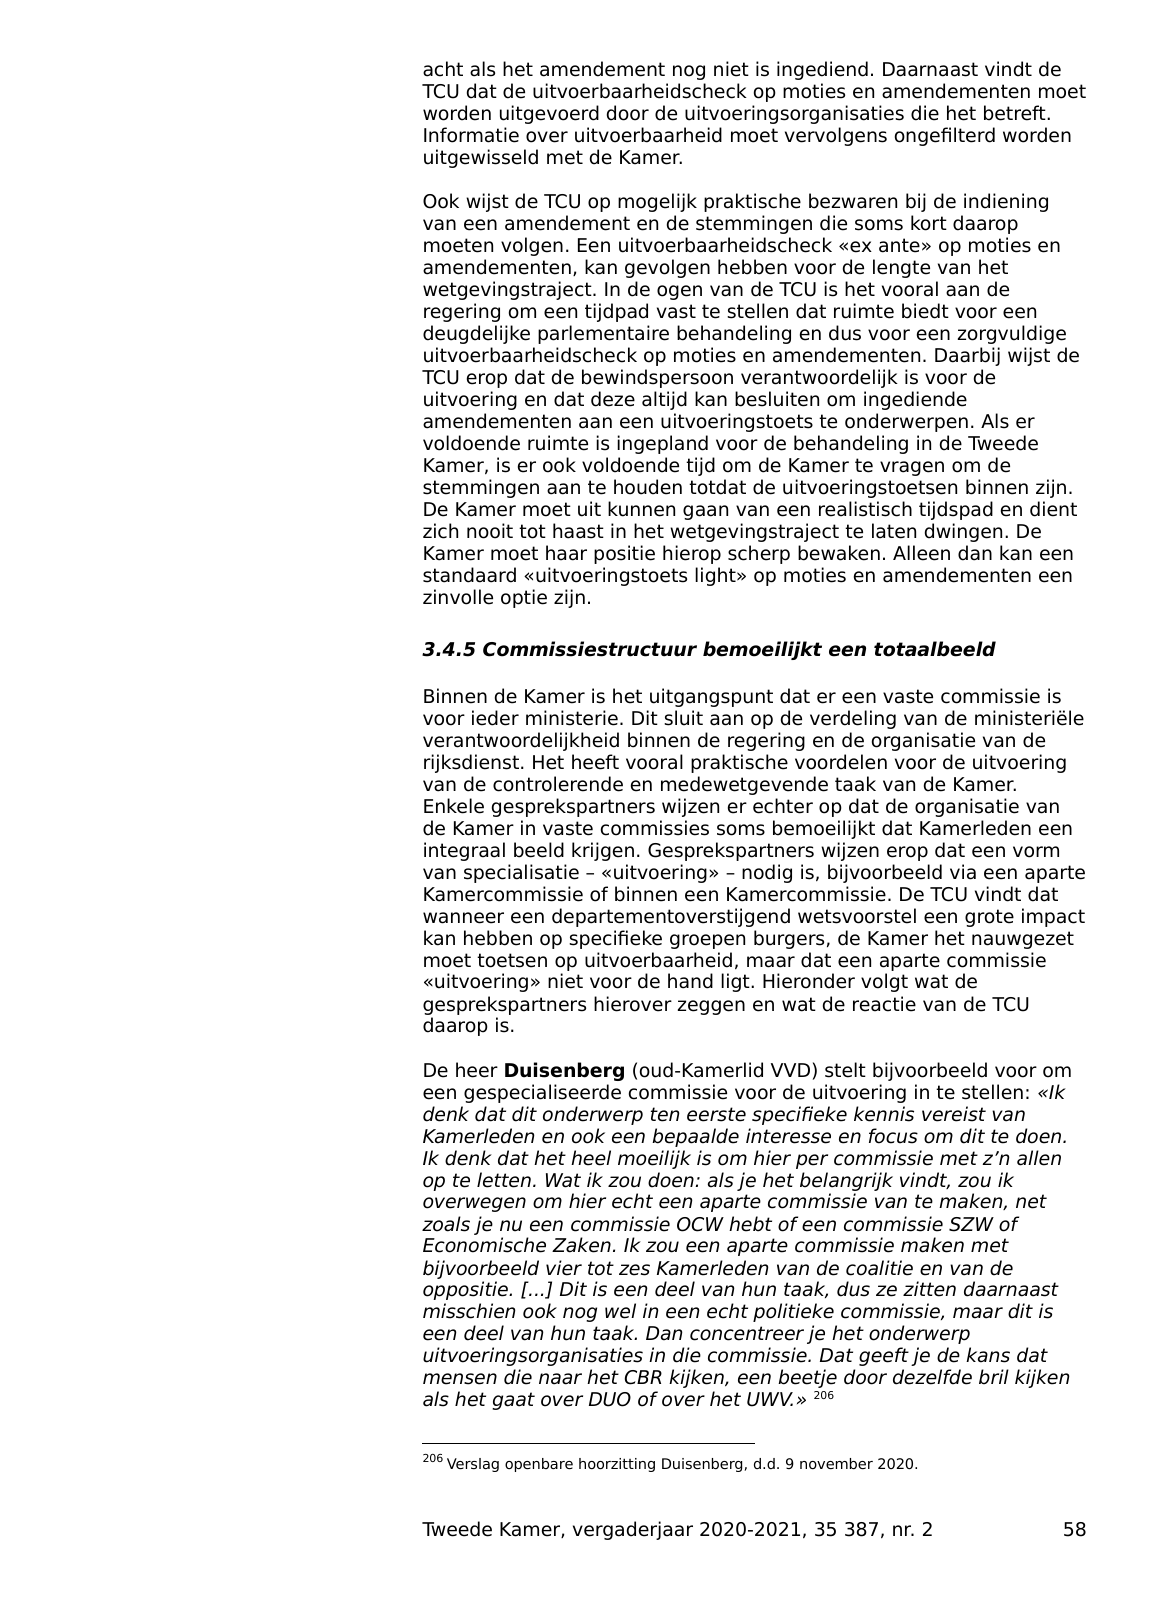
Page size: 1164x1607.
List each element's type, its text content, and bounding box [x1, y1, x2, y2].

subtitle 3.4.5 Commissiestructuur bemoeilijkt een totaalbeeld [422, 639, 1087, 661]
text De heer Duisenberg (oud-Kamerlid VVD) stelt bijvoorbeeld voor om een gespecialiseerde commissie voor de uitvoering in te stellen: «Ik denk dat dit onderwerp ten eerste specifieke kennis vereist van Kamerleden en ook een bepaalde interesse en focus om dit te doen. Ik denk dat het heel moeilijk is om hier per commissie met z’n allen op te letten. Wat ik zou doen: als je het belangrijk vindt, zou ik overwegen om hier echt een aparte commissie van te maken, net zoals je nu een commissie OCW hebt of een commissie SZW of Economische Zaken. Ik zou een aparte commissie maken met bijvoorbeeld vier tot zes Kamerleden van de coalitie en van de oppositie. [...] Dit is een deel van hun taak, dus ze zitten daarnaast misschien ook nog wel in een echt politieke commissie, maar dit is een deel van hun taak. Dan concentreer je het onderwerp uitvoeringsorganisaties in die commissie. Dat geeft je de kans dat mensen die naar het CBR kijken, een beetje door dezelfde bril kijken als het gaat over DUO of over het UWV.» [422, 1059, 1087, 1411]
text Verslag openbare hoorzitting Duisenberg, d.d. 9 november 2020. [422, 1452, 1087, 1474]
text Binnen de Kamer is het uitgangspunt dat er een vaste commissie is voor ieder ministerie. Dit sluit aan op de verdeling van de ministeriële verantwoordelijkheid binnen de regering en de organisatie van de rijksdienst. Het heeft vooral praktische voordelen voor de uitvoering van de controlerende en medewetgevende taak van de Kamer. Enkele gesprekspartners wijzen er echter op dat de organisatie van de Kamer in vaste commissies soms bemoeilijkt dat Kamerleden een integraal beeld krijgen. Gesprekspartners wijzen erop dat een vorm van specialisatie – «uitvoering» – nodig is, bijvoorbeeld via een aparte Kamercommissie of binnen een Kamercommissie. De TCU vindt dat wanneer een departementoverstijgend wetsvoorstel een grote impact kan hebben op specifieke groepen burgers, de Kamer het nauwgezet moet toetsen op uitvoerbaarheid, maar dat een aparte commissie «uitvoering» niet voor de hand ligt. Hieronder volgt wat de gesprekspartners hierover zeggen en wat de reactie van de TCU daarop is. [422, 686, 1087, 1037]
text acht als het amendement nog niet is ingediend. Daarnaast vindt de TCU dat de uitvoerbaarheidscheck op moties en amendementen moet worden uitgevoerd door de uitvoeringsorganisaties die het betreft. Informatie over uitvoerbaarheid moet vervolgens ongefilterd worden uitgewisseld met de Kamer. [422, 59, 1087, 169]
text Ook wijst de TCU op mogelijk praktische bezwaren bij de indiening van een amendement en de stemmingen die soms kort daarop moeten volgen. Een uitvoerbaarheidscheck «ex ante» op moties en amendementen, kan gevolgen hebben voor de lengte van het wetgevingstraject. In de ogen van de TCU is het vooral aan de regering om een tijdpad vast te stellen dat ruimte biedt voor een deugdelijke parlementaire behandeling en dus voor een zorgvuldige uitvoerbaarheidscheck op moties en amendementen. Daarbij wijst de TCU erop dat de bewindspersoon verantwoordelijk is voor de uitvoering en dat deze altijd kan besluiten om ingediende amendementen aan een uitvoeringstoets te onderwerpen. Als er voldoende ruimte is ingepland voor de behandeling in de Tweede Kamer, is er ook voldoende tijd om de Kamer te vragen om de stemmingen aan te houden totdat de uitvoeringstoetsen binnen zijn. De Kamer moet uit kunnen gaan van een realistisch tijdspad en dient zich nooit tot haast in het wetgevingstraject te laten dwingen. De Kamer moet haar positie hierop scherp bewaken. Alleen dan kan een standaard «uitvoeringstoets light» op moties en amendementen een zinvolle optie zijn. [422, 191, 1087, 609]
